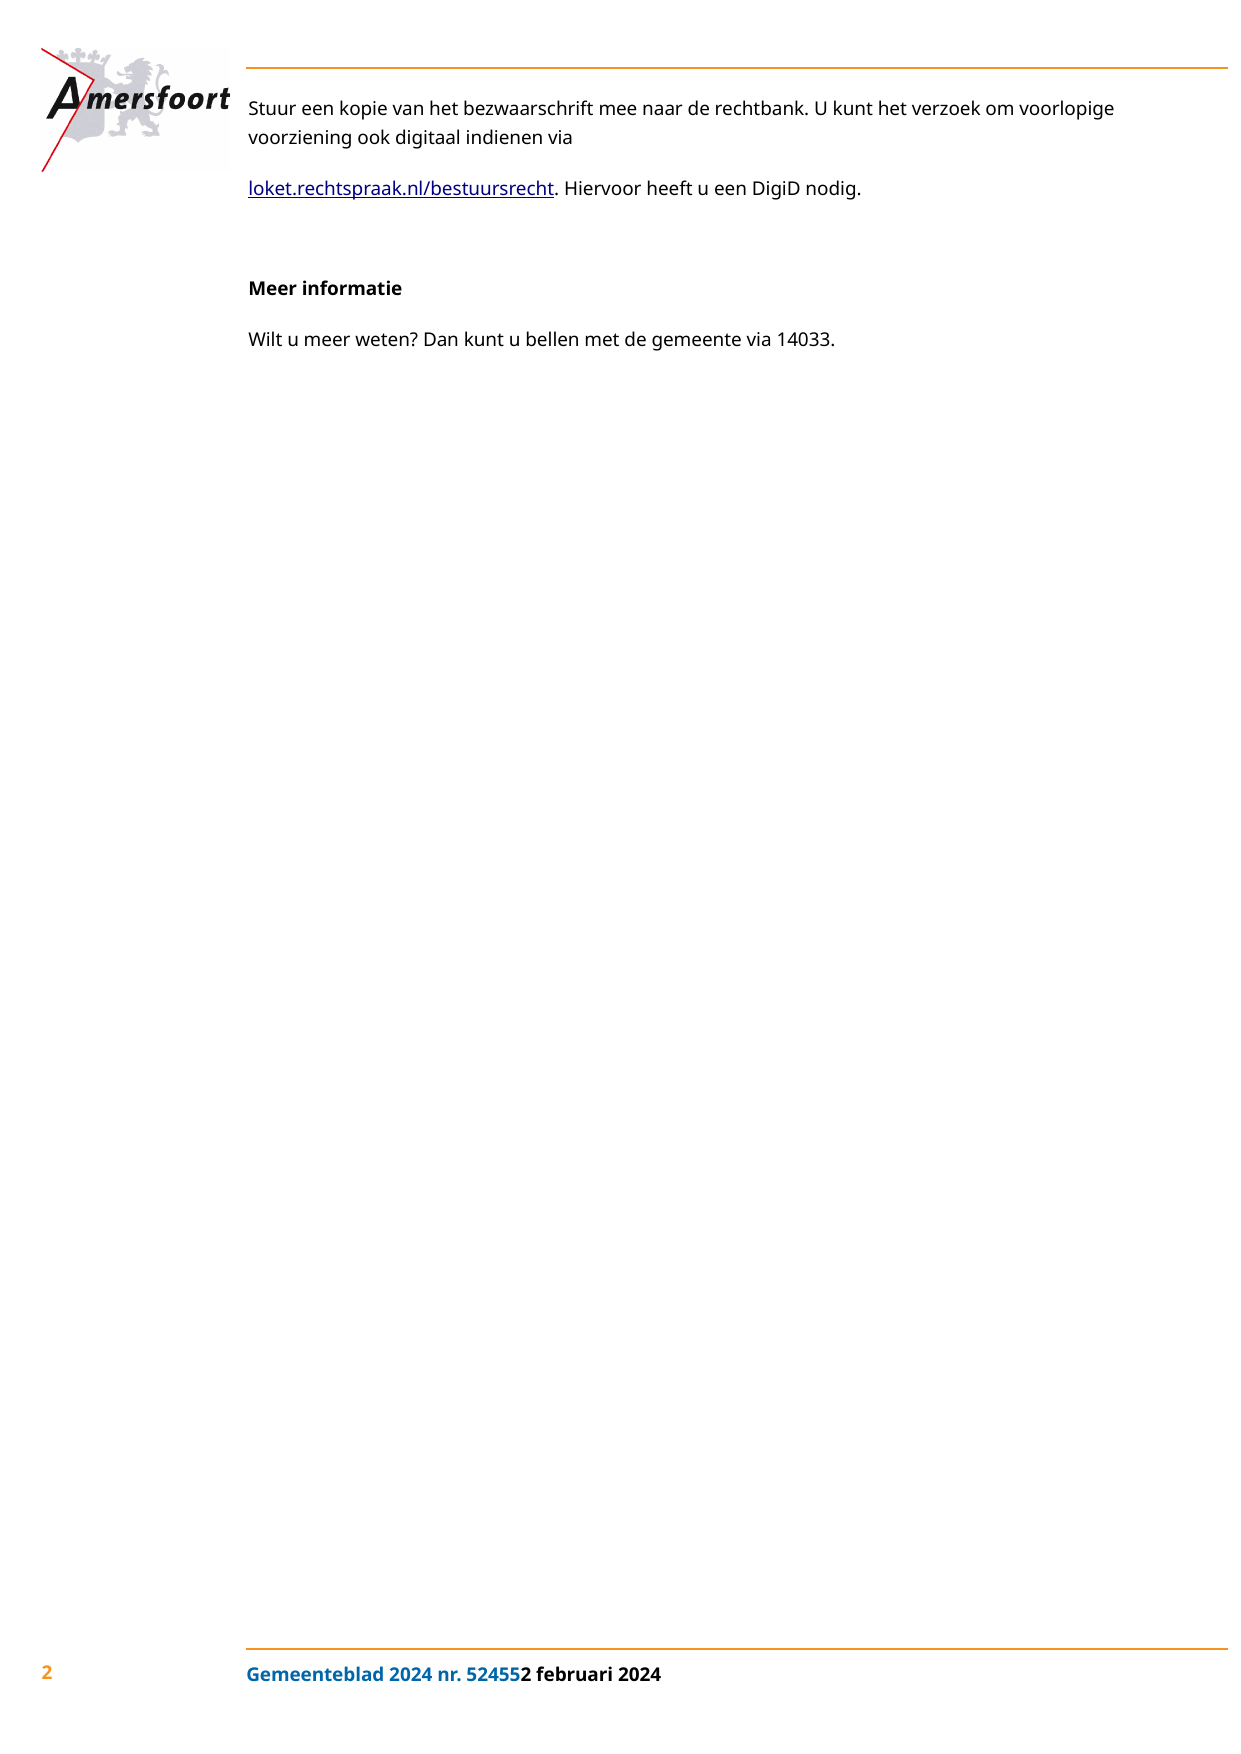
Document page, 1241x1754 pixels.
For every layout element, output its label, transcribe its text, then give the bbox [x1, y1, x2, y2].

text Meer informatie [248, 276, 1152, 301]
text Stuur een kopie van het bezwaarschrift mee naar de rechtbank. U kunt het verzoek om voorlopige voorziening ook digitaal indienen via [248, 95, 1152, 150]
text loket.rechtspraak.nl/bestuursrecht. Hiervoor heeft u een DigiD nodig. [248, 175, 1152, 201]
text Wilt u meer weten? Dan kunt u bellen met de gemeente via 14033. [248, 326, 1152, 352]
picture [41, 47, 231, 172]
